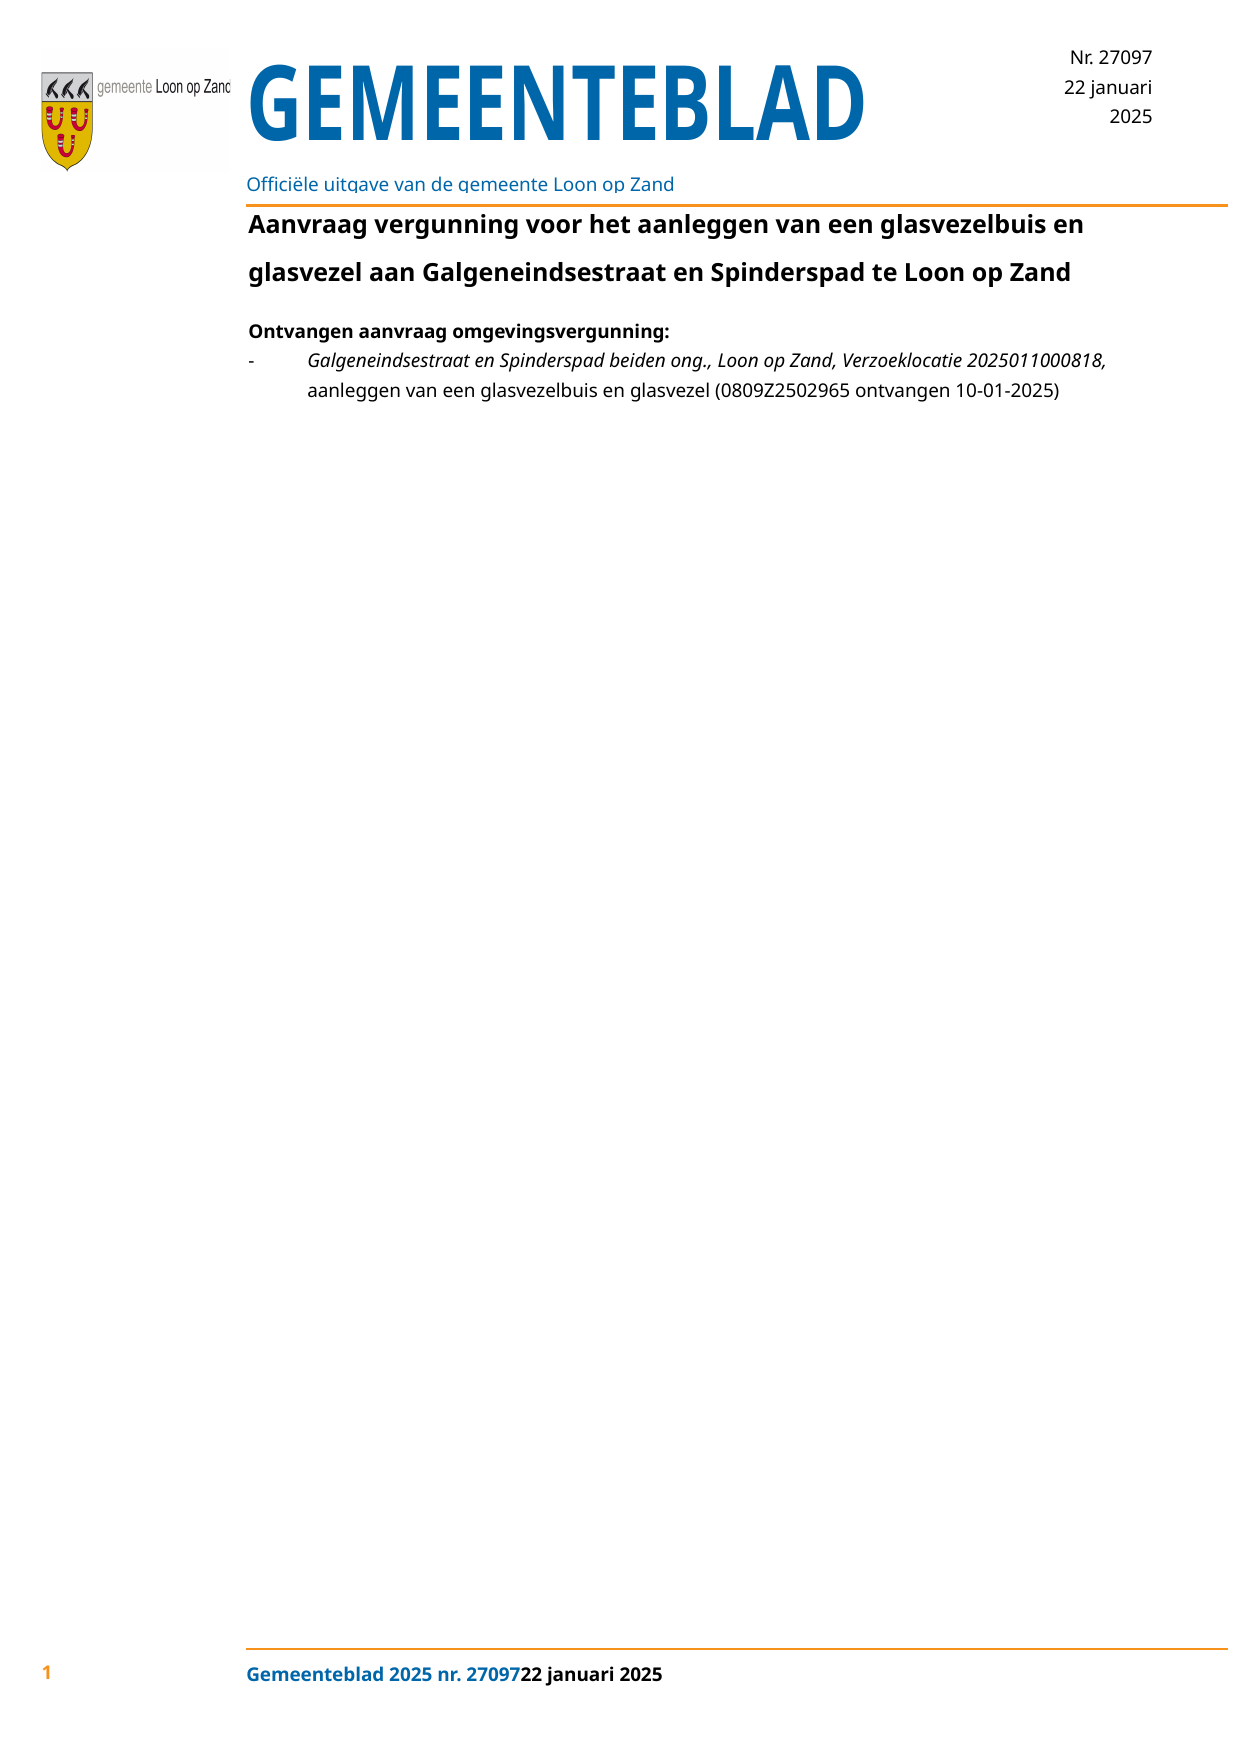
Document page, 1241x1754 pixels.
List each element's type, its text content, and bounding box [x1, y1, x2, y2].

list Galgeneindsestraat en Spinderspad beiden ong., Loon op Zand, Verzoeklocatie 2025011000818, aanleggen van een glasvezelbuis en glasvezel (0809Z2502965 ontvangen 10-01-2025) [248, 347, 1152, 403]
picture [41, 47, 231, 172]
text Aanvraag vergunning voor het aanleggen van een glasvezelbuis en glasvezel aan Galgeneindsestraat en Spinderspad te Loon op Zand [248, 207, 1152, 288]
text Ontvangen aanvraag omgevingsvergunning: [248, 318, 1152, 344]
